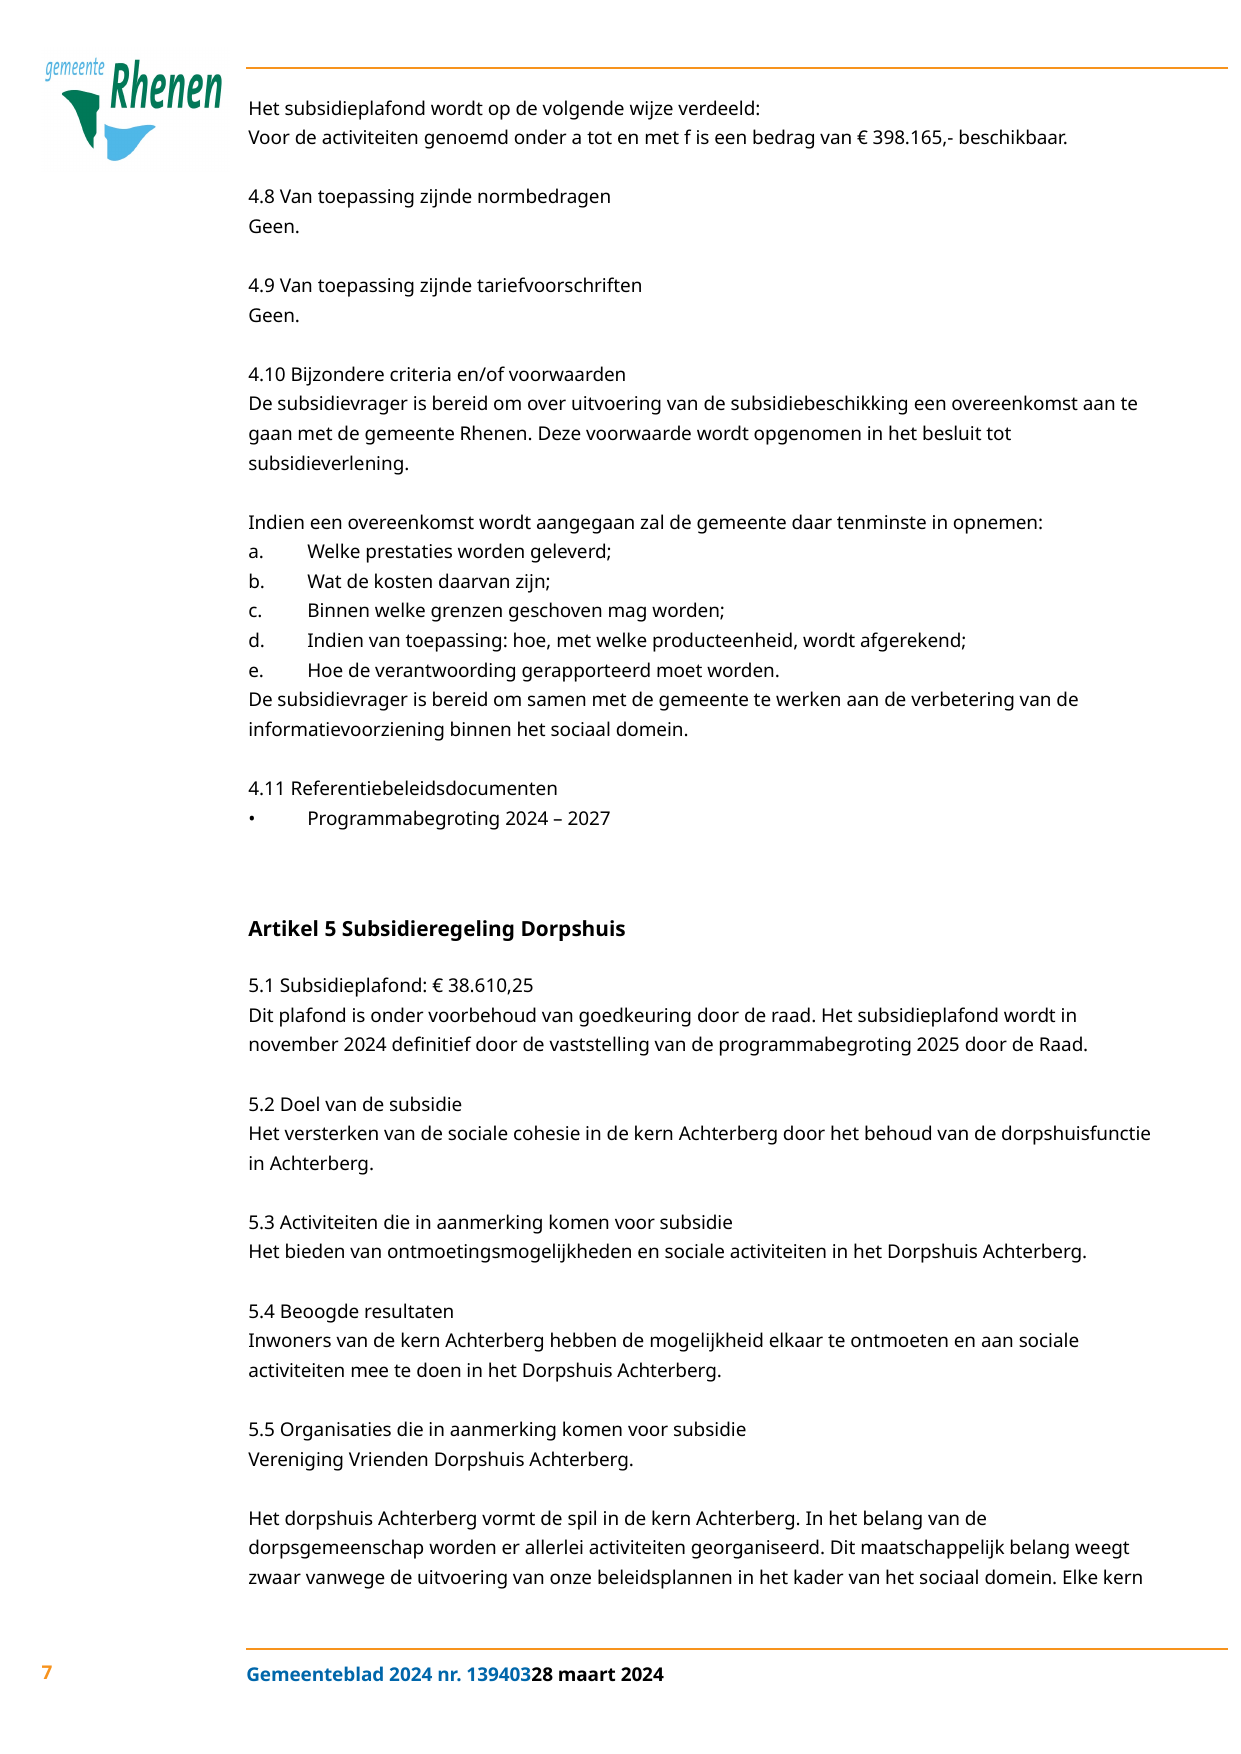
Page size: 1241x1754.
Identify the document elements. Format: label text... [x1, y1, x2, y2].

picture [41, 47, 231, 172]
text 5.1 Subsidieplafond: € 38.610,25 [248, 972, 1152, 998]
text Indien een overeenkomst wordt aangegaan zal de gemeente daar tenminste in opnemen: [248, 509, 1152, 535]
text Dit plafond is onder voorbehoud van goedkeuring door de raad. Het subsidieplafond wordt in november 2024 definitief door de vaststelling van de programmabegroting 2025 door de Raad. [248, 1002, 1152, 1057]
text Vereniging Vrienden Dorpshuis Achterberg. [248, 1446, 1152, 1471]
text Geen. [248, 213, 1152, 239]
text Voor de activiteiten genoemd onder a tot en met f is een bedrag van € 398.165,- beschikbaar. [248, 124, 1152, 150]
text Inwoners van de kern Achterberg hebben de mogelijkheid elkaar te ontmoeten en aan sociale activiteiten mee te doen in het Dorpshuis Achterberg. [248, 1327, 1152, 1383]
text 4.8 Van toepassing zijnde normbedragen [248, 183, 1152, 209]
text 5.4 Beoogde resultaten [248, 1298, 1152, 1323]
list Welke prestaties worden geleverd; [248, 538, 1152, 564]
text De subsidievrager is bereid om over uitvoering van de subsidiebeschikking een overeenkomst aan te gaan met de gemeente Rhenen. Deze voorwaarde wordt opgenomen in het besluit tot subsidieverlening. [248, 391, 1152, 476]
text 4.11 Referentiebeleidsdocumenten [248, 775, 1152, 801]
text 4.10 Bijzondere criteria en/of voorwaarden [248, 361, 1152, 387]
text 4.9 Van toepassing zijnde tariefvoorschriften [248, 272, 1152, 298]
text Het dorpshuis Achterberg vormt de spil in de kern Achterberg. In het belang van de dorpsgemeenschap worden er allerlei activiteiten georganiseerd. Dit maatschappelijk belang weegt zwaar vanwege de uitvoering van onze beleidsplannen in het kader van het sociaal domein. Elke kern [248, 1505, 1152, 1590]
text 5.2 Doel van de subsidie [248, 1091, 1152, 1116]
list Binnen welke grenzen geschoven mag worden; [248, 598, 1152, 623]
list Hoe de verantwoording gerapporteerd moet worden. [248, 657, 1152, 683]
text Artikel 5 Subsidieregeling Dorpshuis [248, 914, 1152, 943]
list Indien van toepassing: hoe, met welke producteenheid, wordt afgerekend; [248, 627, 1152, 653]
text De subsidievrager is bereid om samen met de gemeente te werken aan de verbetering van de informatievoorziening binnen het sociaal domein. [248, 686, 1152, 742]
text Het subsidieplafond wordt op de volgende wijze verdeeld: [248, 95, 1152, 121]
list Wat de kosten daarvan zijn; [248, 568, 1152, 594]
text 5.3 Activiteiten die in aanmerking komen voor subsidie [248, 1209, 1152, 1235]
text Geen. [248, 302, 1152, 328]
text Het bieden van ontmoetingsmogelijkheden en sociale activiteiten in het Dorpshuis Achterberg. [248, 1239, 1152, 1264]
text 5.5 Organisaties die in aanmerking komen voor subsidie [248, 1416, 1152, 1442]
list Programmabegroting 2024 – 2027 [248, 805, 1152, 831]
text Het versterken van de sociale cohesie in de kern Achterberg door het behoud van de dorpshuisfunctie in Achterberg. [248, 1120, 1152, 1176]
